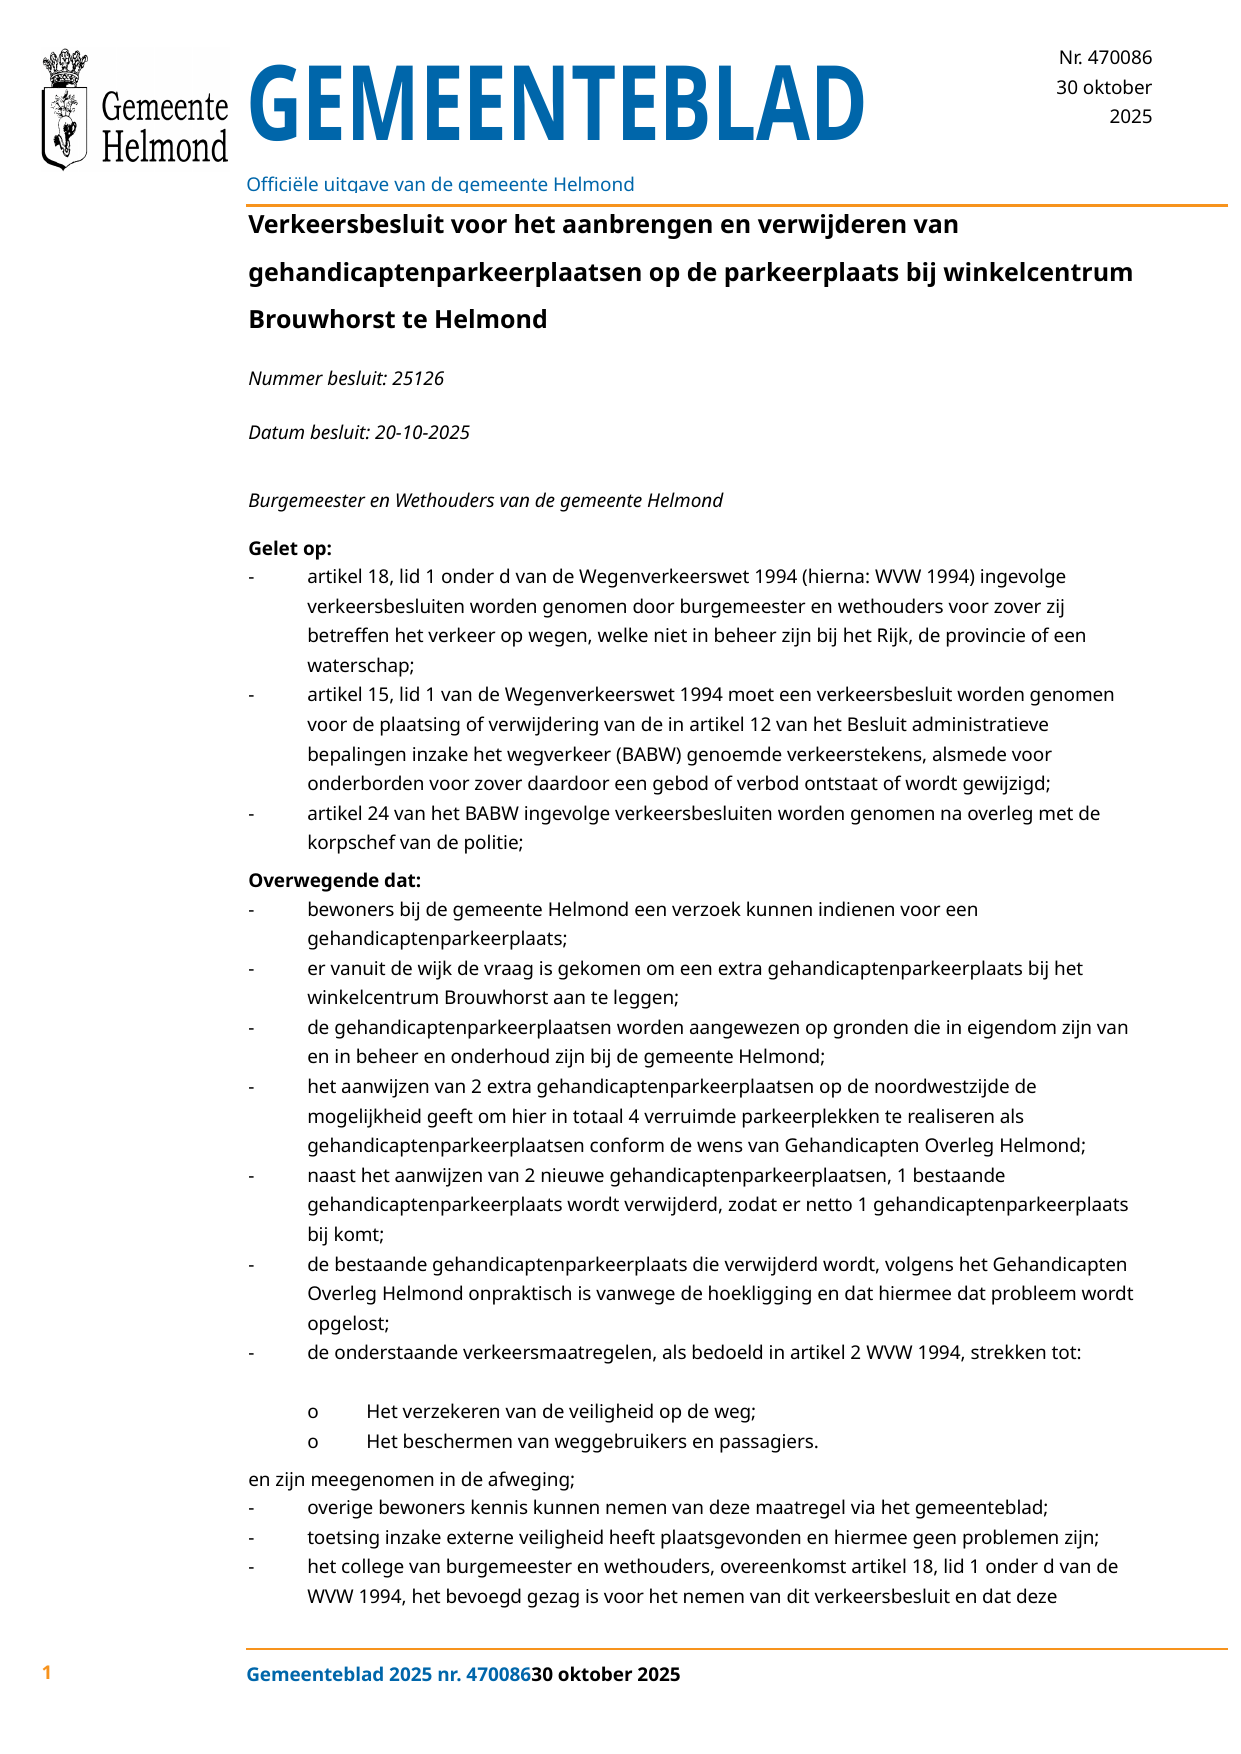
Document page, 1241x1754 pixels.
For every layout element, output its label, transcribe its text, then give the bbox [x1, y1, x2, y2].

list overige bewoners kennis kunnen nemen van deze maatregel via het gemeenteblad; [248, 1494, 1152, 1520]
list bewoners bij de gemeente Helmond een verzoek kunnen indienen voor een gehandicaptenparkeerplaats; [248, 896, 1152, 951]
list het college van burgemeester en wethouders, overeenkomst artikel 18, lid 1 onder d van de WVW 1994, het bevoegd gezag is voor het nemen van dit verkeersbesluit en dat deze [248, 1554, 1152, 1609]
text en zijn meegenomen in de afweging; [248, 1466, 1152, 1492]
list de bestaande gehandicaptenparkeerplaats die verwijderd wordt, volgens het Gehandicapten Overleg Helmond onpraktisch is vanwege de hoekligging en dat hiermee dat probleem wordt opgelost; [248, 1251, 1152, 1336]
text Overwegende dat: [248, 867, 1152, 893]
picture [41, 47, 231, 172]
list er vanuit de wijk de vraag is gekomen om een extra gehandicaptenparkeerplaats bij het winkelcentrum Brouwhorst aan te leggen; [248, 955, 1152, 1010]
text Verkeersbesluit voor het aanbrengen en verwijderen van gehandicaptenparkeerplaatsen op de parkeerplaats bij winkelcentrum Brouwhorst te Helmond [248, 207, 1152, 336]
list naast het aanwijzen van 2 nieuwe gehandicaptenparkeerplaatsen, 1 bestaande gehandicaptenparkeerplaats wordt verwijderd, zodat er netto 1 gehandicaptenparkeerplaats bij komt; [248, 1162, 1152, 1247]
text Nummer besluit: 25126 [248, 366, 1152, 391]
list het aanwijzen van 2 extra gehandicaptenparkeerplaatsen op de noordwestzijde de mogelijkheid geeft om hier in totaal 4 verruimde parkeerplekken te realiseren als gehandicaptenparkeerplaatsen conform de wens van Gehandicapten Overleg Helmond; [248, 1073, 1152, 1158]
list de onderstaande verkeersmaatregelen, als bedoeld in artikel 2 WVW 1994, strekken tot: [248, 1339, 1152, 1365]
list toetsing inzake externe veiligheid heeft plaatsgevonden en hiermee geen problemen zijn; [248, 1524, 1152, 1550]
list artikel 15, lid 1 van de Wegenverkeerswet 1994 moet een verkeersbesluit worden genomen voor de plaatsing of verwijdering van de in artikel 12 van het Besluit administratieve bepalingen inzake het wegverkeer (BABW) genoemde verkeerstekens, alsmede voor onderborden voor zover daardoor een gebod of verbod ontstaat of wordt gewijzigd; [248, 682, 1152, 796]
list Het beschermen van weggebruikers en passagiers. [307, 1428, 1152, 1454]
text Datum besluit: 20-10-2025 [248, 419, 1152, 445]
text Gelet op: [248, 535, 1152, 561]
list artikel 18, lid 1 onder d van de Wegenverkeerswet 1994 (hierna: WVW 1994) ingevolge verkeersbesluiten worden genomen door burgemeester en wethouders voor zover zij betreffen het verkeer op wegen, welke niet in beheer zijn bij het Rijk, de provincie of een waterschap; [248, 563, 1152, 678]
list artikel 24 van het BABW ingevolge verkeersbesluiten worden genomen na overleg met de korpschef van de politie; [248, 800, 1152, 855]
list Het verzekeren van de veiligheid op de weg; [307, 1399, 1152, 1424]
list de gehandicaptenparkeerplaatsen worden aangewezen op gronden die in eigendom zijn van en in beheer en onderhoud zijn bij de gemeente Helmond; [248, 1014, 1152, 1069]
text Burgemeester en Wethouders van de gemeente Helmond [248, 487, 1152, 513]
